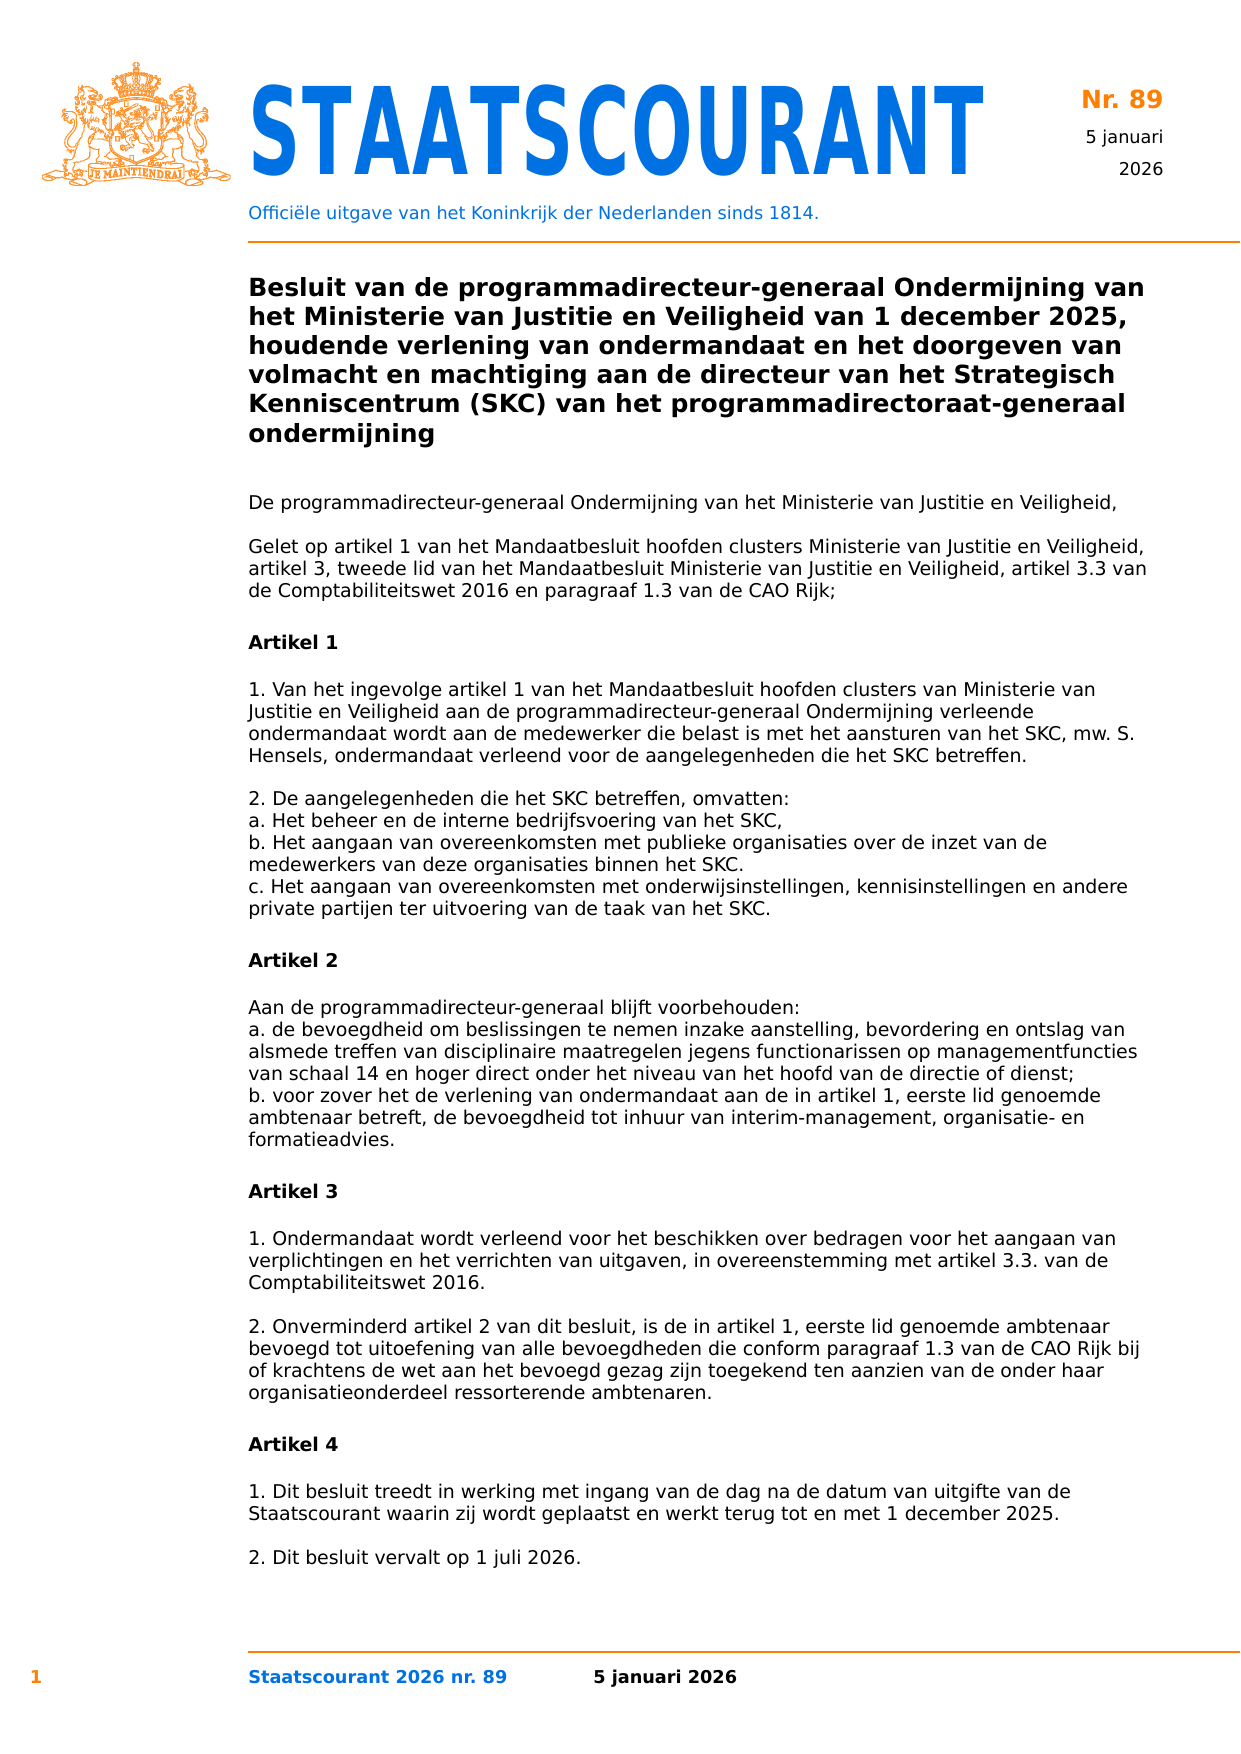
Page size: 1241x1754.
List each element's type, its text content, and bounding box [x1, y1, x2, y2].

table_header Nr. 89 [998, 62, 1240, 121]
text b. Het aangaan van overeenkomsten met publieke organisaties over de inzet van de medewerkers van deze organisaties binnen het SKC. [248, 832, 1163, 876]
text c. Het aangaan van overeenkomsten met onderwijsinstellingen, kennisinstellingen en andere private partijen ter uitvoering van de taak van het SKC. [248, 876, 1163, 920]
text a. Het beheer en de interne bedrijfsvoering van het SKC, [248, 810, 1163, 832]
subtitle Besluit van de programmadirecteur-generaal Ondermijning van het Ministerie van Justitie en Veiligheid van 1 december 2025, houdende verlening van ondermandaat en het doorgeven van volmacht en machtiging aan de directeur van het Strategisch Kenniscentrum (SKC) van het programmadirectoraat-generaal ondermijning [248, 273, 1163, 448]
text De programmadirecteur-generaal Ondermijning van het Ministerie van Justitie en Veiligheid, [248, 492, 1163, 514]
subtitle Artikel 3 [248, 1181, 1163, 1203]
table_header STAATSCOURANT [248, 62, 998, 203]
picture [41, 62, 231, 186]
subtitle Artikel 1 [248, 632, 1163, 653]
table_cell 5 januari [998, 121, 1240, 153]
table_cell 2026 [998, 153, 1240, 203]
subtitle Artikel 4 [248, 1434, 1163, 1456]
text 1. Dit besluit treedt in werking met ingang van de dag na de datum van uitgifte van de Staatscourant waarin zij wordt geplaatst en werkt terug tot en met 1 december 2025. [248, 1481, 1163, 1525]
table_cell Officiële uitgave van het Koninkrijk der Nederlanden sinds 1814. [248, 203, 1240, 241]
text Aan de programmadirecteur-generaal blijft voorbehouden: [248, 997, 1163, 1019]
text a. de bevoegdheid om beslissingen te nemen inzake aanstelling, bevordering en ontslag van alsmede treffen van disciplinaire maatregelen jegens functionarissen op managementfuncties van schaal 14 en hoger direct onder het niveau van het hoofd van de directie of dienst; [248, 1019, 1163, 1085]
text 2. Dit besluit vervalt op 1 juli 2026. [248, 1547, 1163, 1568]
text 1. Ondermandaat wordt verleend voor het beschikken over bedragen voor het aangaan van verplichtingen en het verrichten van uitgaven, in overeenstemming met artikel 3.3. van de Comptabiliteitswet 2016. [248, 1228, 1163, 1294]
text 2. Onverminderd artikel 2 van dit besluit, is de in artikel 1, eerste lid genoemde ambtenaar bevoegd tot uitoefening van alle bevoegdheden die conform paragraaf 1.3 van de CAO Rijk bij of krachtens de wet aan het bevoegd gezag zijn toegekend ten aanzien van de onder haar organisatieonderdeel ressorterende ambtenaren. [248, 1316, 1163, 1404]
subtitle Artikel 2 [248, 950, 1163, 972]
text 1. Van het ingevolge artikel 1 van het Mandaatbesluit hoofden clusters van Ministerie van Justitie en Veiligheid aan de programmadirecteur-generaal Ondermijning verleende ondermandaat wordt aan de medewerker die belast is met het aansturen van het SKC, mw. S. Hensels, ondermandaat verleend voor de aangelegenheden die het SKC betreffen. [248, 678, 1163, 766]
text 2. De aangelegenheden die het SKC betreffen, omvatten: [248, 788, 1163, 810]
text b. voor zover het de verlening van ondermandaat aan de in artikel 1, eerste lid genoemde ambtenaar betreft, de bevoegdheid tot inhuur van interim-management, organisatie- en formatieadvies. [248, 1085, 1163, 1151]
table_header [25, 62, 248, 241]
text Gelet op artikel 1 van het Mandaatbesluit hoofden clusters Ministerie van Justitie en Veiligheid, artikel 3, tweede lid van het Mandaatbesluit Ministerie van Justitie en Veiligheid, artikel 3.3 van de Comptabiliteitswet 2016 en paragraaf 1.3 van de CAO Rijk; [248, 536, 1163, 602]
